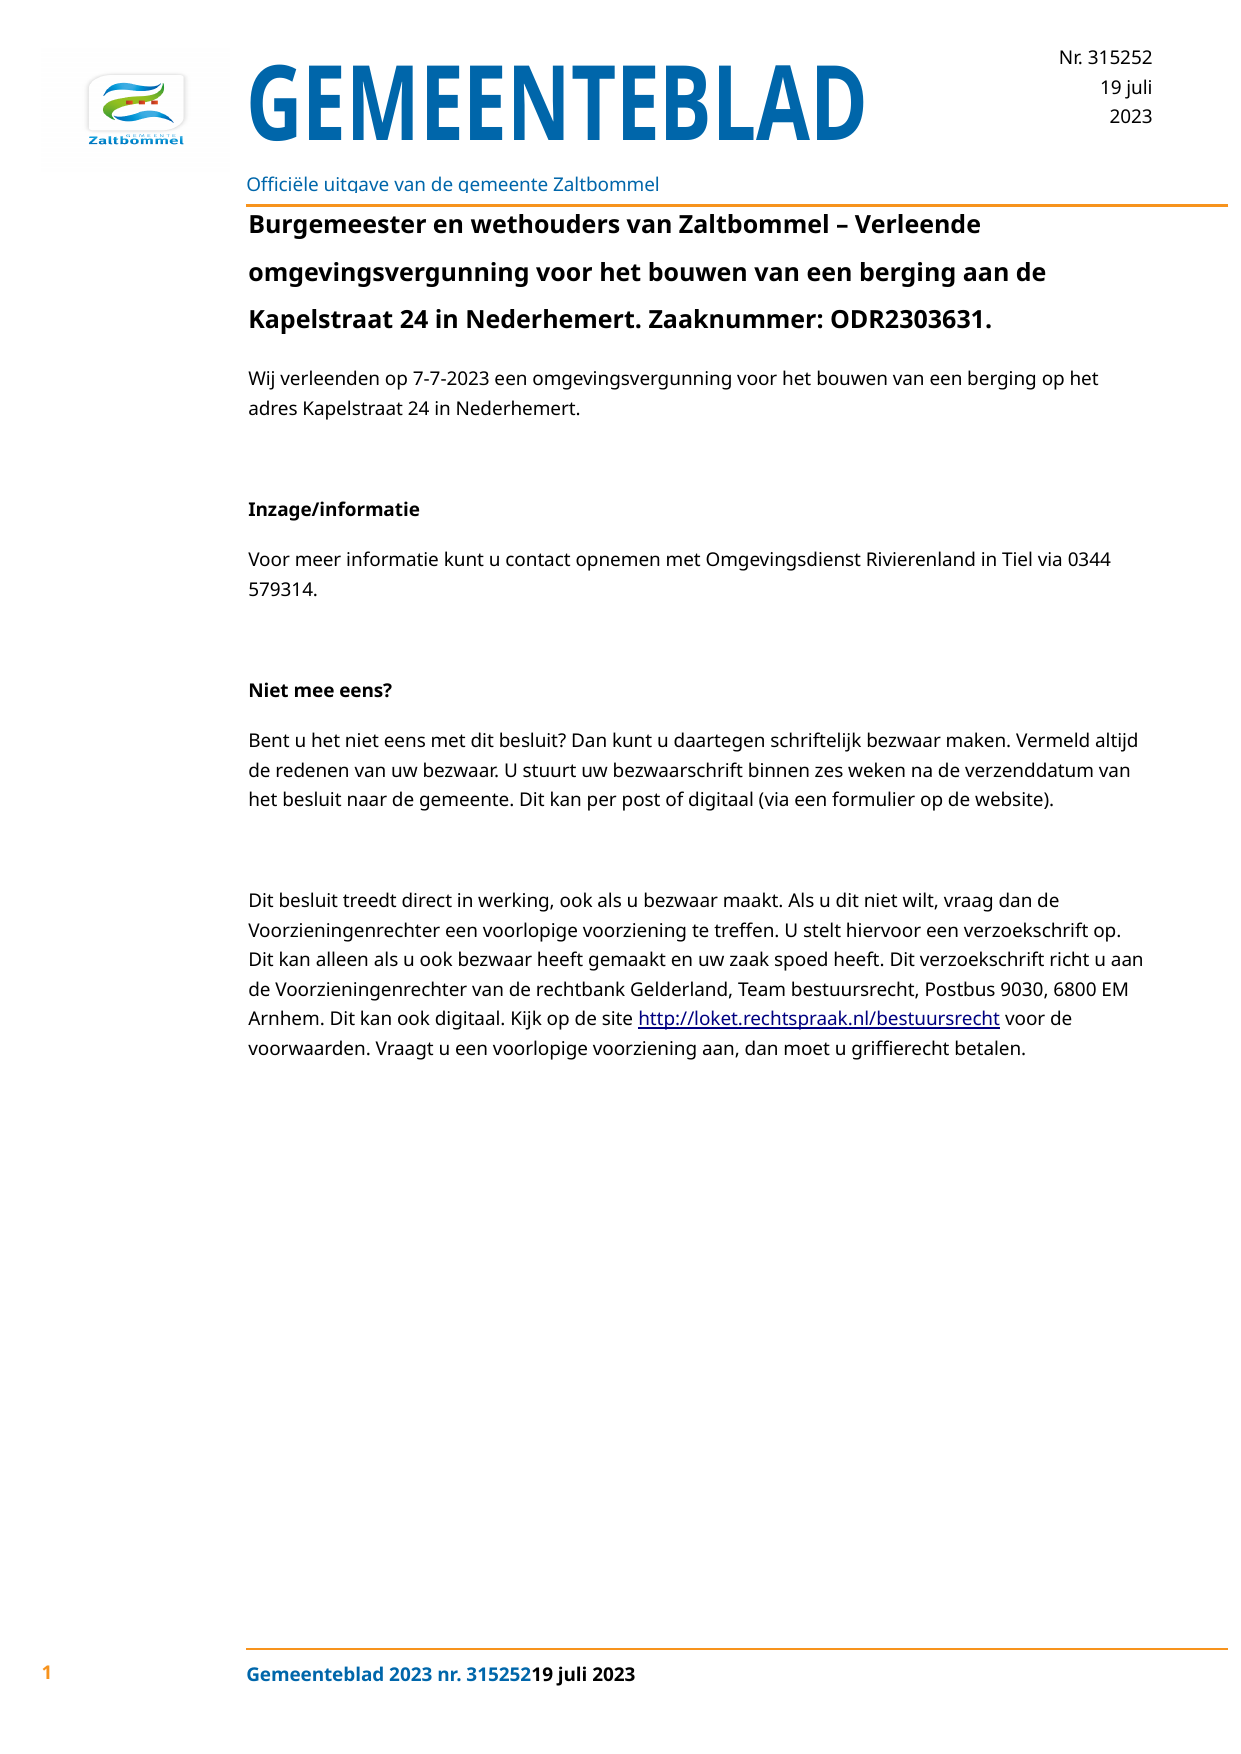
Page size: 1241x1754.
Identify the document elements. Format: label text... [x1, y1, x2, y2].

text Dit besluit treedt direct in werking, ook als u bezwaar maakt. Als u dit niet wilt, vraag dan de Voorzieningenrechter een voorlopige voorziening te treffen. U stelt hiervoor een verzoekschrift op. Dit kan alleen als u ook bezwaar heeft gemaakt en uw zaak spoed heeft. Dit verzoekschrift richt u aan de Voorzieningenrechter van de rechtbank Gelderland, Team bestuursrecht, Postbus 9030, 6800 EM Arnhem. Dit kan ook digitaal. Kijk op de site http://loket.rechtspraak.nl/bestuursrecht voor de voorwaarden. Vraagt u een voorlopige voorziening aan, dan moet u griffierecht betalen. [248, 887, 1152, 1061]
text Bent u het niet eens met dit besluit? Dan kunt u daartegen schriftelijk bezwaar maken. Vermeld altijd de redenen van uw bezwaar. U stuurt uw bezwaarschrift binnen zes weken na de verzenddatum van het besluit naar de gemeente. Dit kan per post of digitaal (via een formulier op de website). [248, 727, 1152, 812]
text Burgemeester en wethouders van Zaltbommel – Verleende omgevingsvergunning voor het bouwen van een berging aan de Kapelstraat 24 in Nederhemert. Zaaknummer: ODR2303631. [248, 207, 1152, 336]
picture [41, 47, 231, 172]
text Wij verleenden op 7-7-2023 een omgevingsvergunning voor het bouwen van een berging op het adres Kapelstraat 24 in Nederhemert. [248, 366, 1152, 421]
text Voor meer informatie kunt u contact opnemen met Omgevingsdienst Rivierenland in Tiel via 0344 579314. [248, 546, 1152, 602]
text Niet mee eens? [248, 677, 1152, 702]
text Inzage/informatie [248, 496, 1152, 522]
